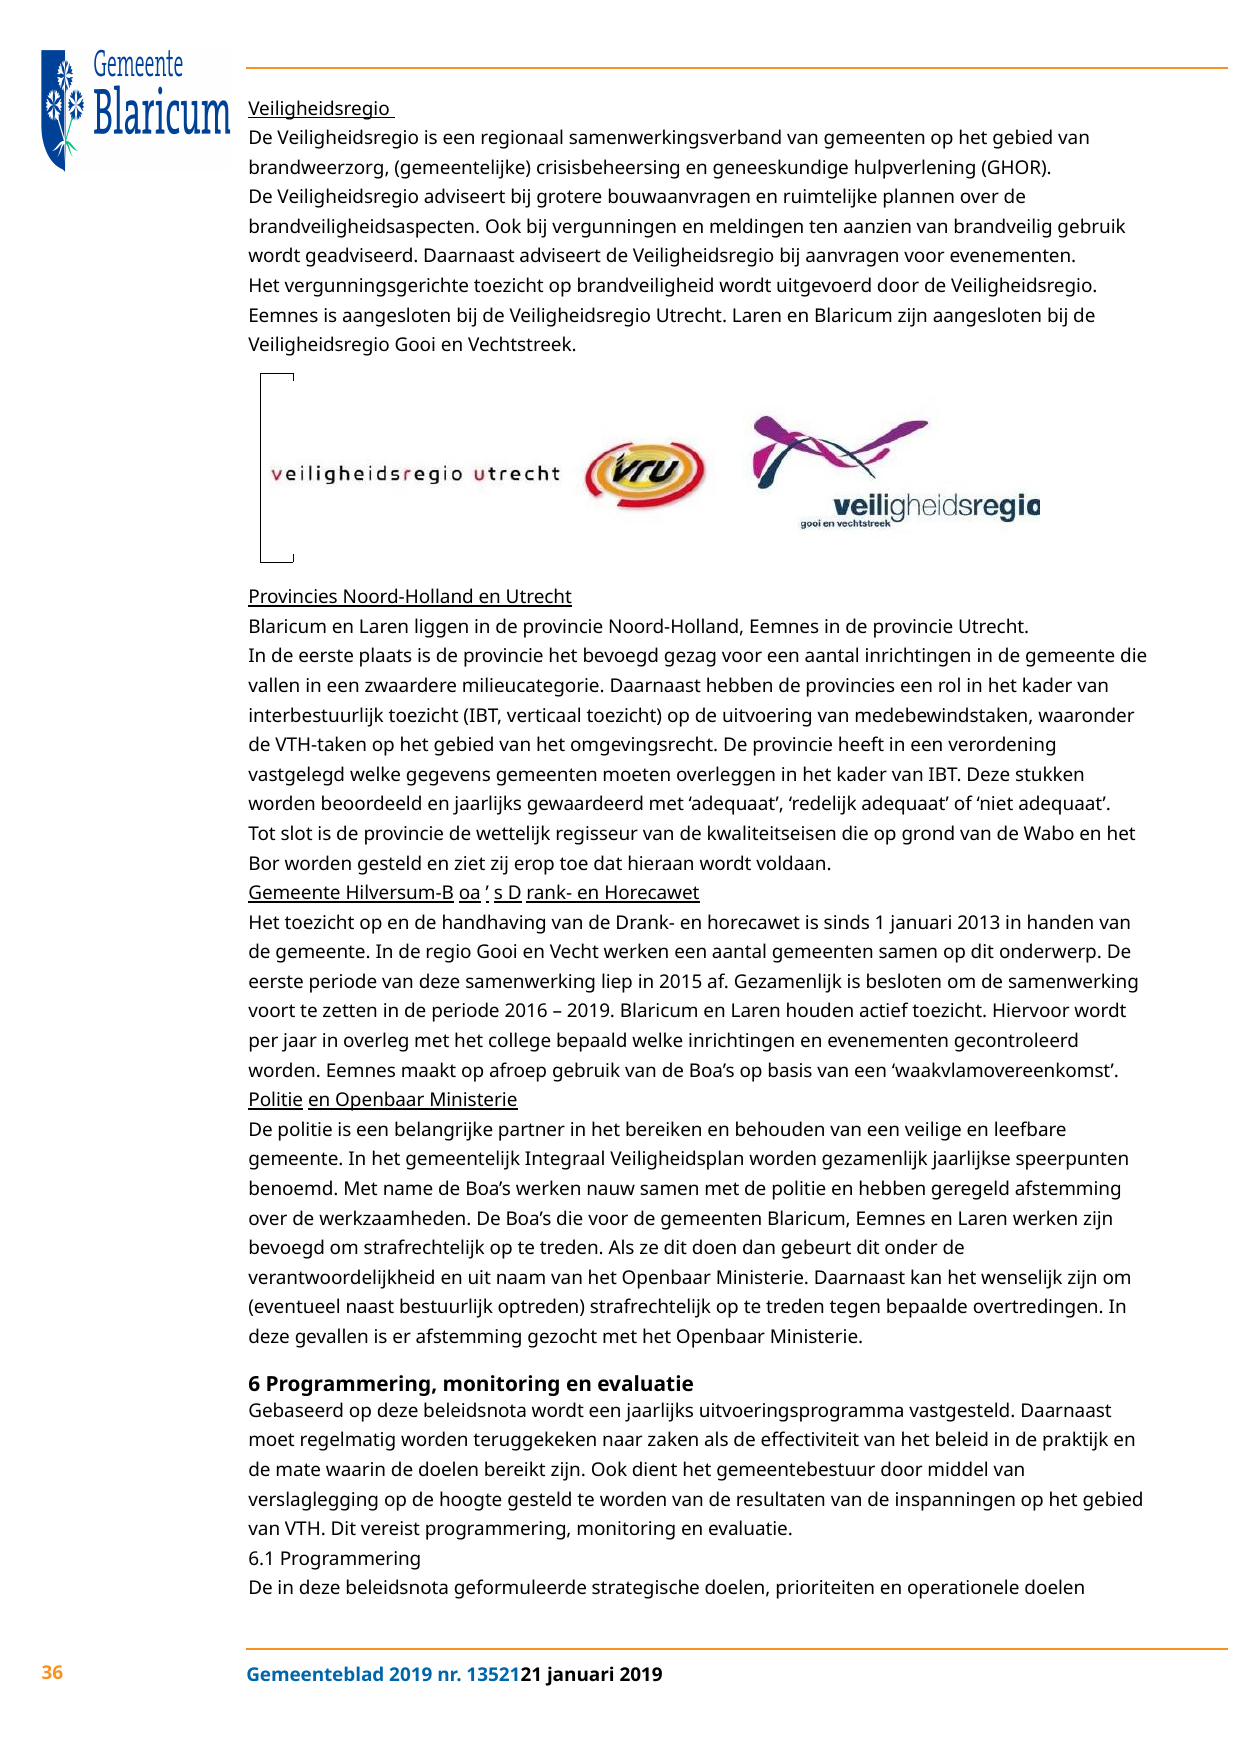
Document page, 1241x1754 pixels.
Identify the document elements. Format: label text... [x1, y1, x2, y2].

text De in deze beleidsnota geformuleerde strategische doelen, prioriteiten en operationele doelen [248, 1574, 1152, 1600]
text De Veiligheidsregio adviseert bij grotere bouwaanvragen en ruimtelijke plannen over de brandveiligheidsaspecten. Ook bij vergunningen en meldingen ten aanzien van brandveilig gebruik wordt geadviseerd. Daarnaast adviseert de Veiligheidsregio bij aanvragen voor evenementen. [248, 183, 1152, 268]
text Gemeente Hilversum-B oa ’ s D rank- en Horecawet [248, 879, 1152, 905]
text Het vergunningsgerichte toezicht op brandveiligheid wordt uitgevoerd door de Veiligheidsregio. [248, 272, 1152, 298]
picture [268, 381, 1040, 554]
text Veiligheidsregio [248, 95, 1152, 121]
text 6 Programmering, monitoring en evaluatie [248, 1369, 1152, 1397]
text In de eerste plaats is de provincie het bevoegd gezag voor een aantal inrichtingen in de gemeente die vallen in een zwaardere milieucategorie. Daarnaast hebben de provincies een rol in het kader van interbestuurlijk toezicht (IBT, verticaal toezicht) op de uitvoering van medebewindstaken, waaronder de VTH-taken op het gebied van het omgevingsrecht. De provincie heeft in een verordening vastgelegd welke gegevens gemeenten moeten overleggen in het kader van IBT. Deze stukken worden beoordeeld en jaarlijks gewaardeerd met ‘adequaat’, ‘redelijk adequaat’ of ‘niet adequaat’. [248, 643, 1152, 816]
text Gebaseerd op deze beleidsnota wordt een jaarlijks uitvoeringsprogramma vastgesteld. Daarnaast moet regelmatig worden teruggekeken naar zaken als de effectiviteit van het beleid in de praktijk en de mate waarin de doelen bereikt zijn. Ook dient het gemeentebestuur door middel van verslaglegging op de hoogte gesteld te worden van de resultaten van de inspanningen op het gebied van VTH. Dit vereist programmering, monitoring en evaluatie. [248, 1397, 1152, 1541]
text Politie en Openbaar Ministerie [248, 1086, 1152, 1112]
text Provincies Noord-Holland en Utrecht [248, 583, 1152, 609]
text Het toezicht op en de handhaving van de Drank- en horecawet is sinds 1 januari 2013 in handen van de gemeente. In de regio Gooi en Vecht werken een aantal gemeenten samen op dit onderwerp. De eerste periode van deze samenwerking liep in 2015 af. Gezamenlijk is besloten om de samenwerking voort te zetten in de periode 2016 – 2019. Blaricum en Laren houden actief toezicht. Hiervoor wordt per jaar in overleg met het college bepaald welke inrichtingen en evenementen gecontroleerd worden. Eemnes maakt op afroep gebruik van de Boa’s op basis van een ‘waakvlamovereenkomst’. [248, 909, 1152, 1082]
text De politie is een belangrijke partner in het bereiken en behouden van een veilige en leefbare gemeente. In het gemeentelijk Integraal Veiligheidsplan worden gezamenlijk jaarlijkse speerpunten benoemd. Met name de Boa’s werken nauw samen met de politie en hebben geregeld afstemming over de werkzaamheden. De Boa’s die voor de gemeenten Blaricum, Eemnes en Laren werken zijn bevoegd om strafrechtelijk op te treden. Als ze dit doen dan gebeurt dit onder de verantwoordelijkheid en uit naam van het Openbaar Ministerie. Daarnaast kan het wenselijk zijn om (eventueel naast bestuurlijk optreden) strafrechtelijk op te treden tegen bepaalde overtredingen. In deze gevallen is er afstemming gezocht met het Openbaar Ministerie. [248, 1116, 1152, 1349]
text Blaricum en Laren liggen in de provincie Noord-Holland, Eemnes in de provincie Utrecht. [248, 613, 1152, 639]
text Tot slot is de provincie de wettelijk regisseur van de kwaliteitseisen die op grond van de Wabo en het Bor worden gesteld en ziet zij erop toe dat hieraan wordt voldaan. [248, 820, 1152, 875]
text De Veiligheidsregio is een regionaal samenwerkingsverband van gemeenten op het gebied van brandweerzorg, (gemeentelijke) crisisbeheersing en geneeskundige hulpverlening (GHOR). [248, 124, 1152, 180]
text Eemnes is aangesloten bij de Veiligheidsregio Utrecht. Laren en Blaricum zijn aangesloten bij de Veiligheidsregio Gooi en Vechtstreek. [248, 302, 1152, 357]
text 6.1 Programmering [248, 1545, 1152, 1571]
picture [41, 47, 231, 172]
